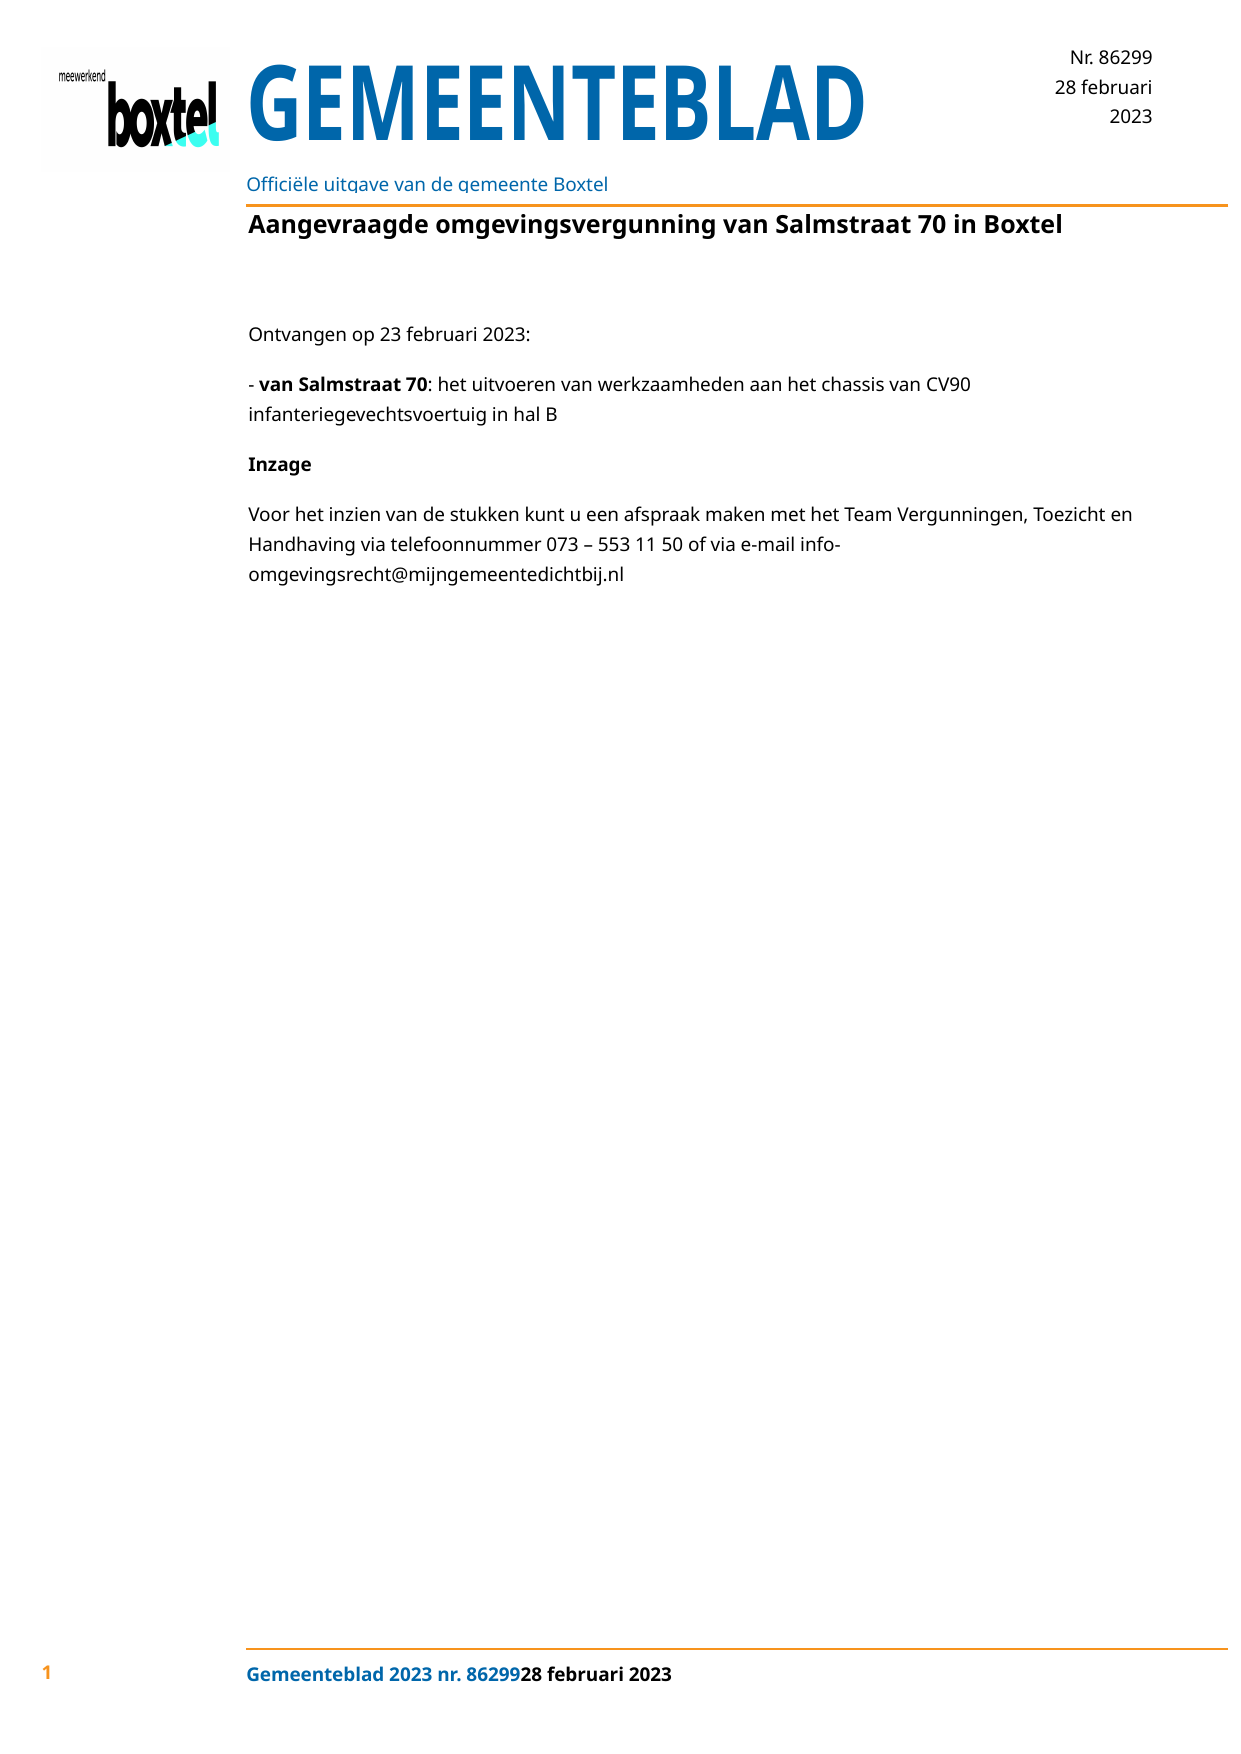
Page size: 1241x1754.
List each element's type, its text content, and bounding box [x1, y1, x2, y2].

text Ontvangen op 23 februari 2023: [248, 321, 1152, 346]
text Voor het inzien van de stukken kunt u een afspraak maken met het Team Vergunningen, Toezicht en Handhaving via telefoonnummer 073 – 553 11 50 of via e-mail info-omgevingsrecht@mijngemeentedichtbij.nl [248, 502, 1152, 586]
text - van Salmstraat 70: het uitvoeren van werkzaamheden aan het chassis van CV90 infanteriegevechtsvoertuig in hal B [248, 371, 1152, 426]
picture [41, 47, 231, 172]
text Inzage [248, 451, 1152, 477]
text Aangevraagde omgevingsvergunning van Salmstraat 70 in Boxtel [248, 207, 1152, 241]
